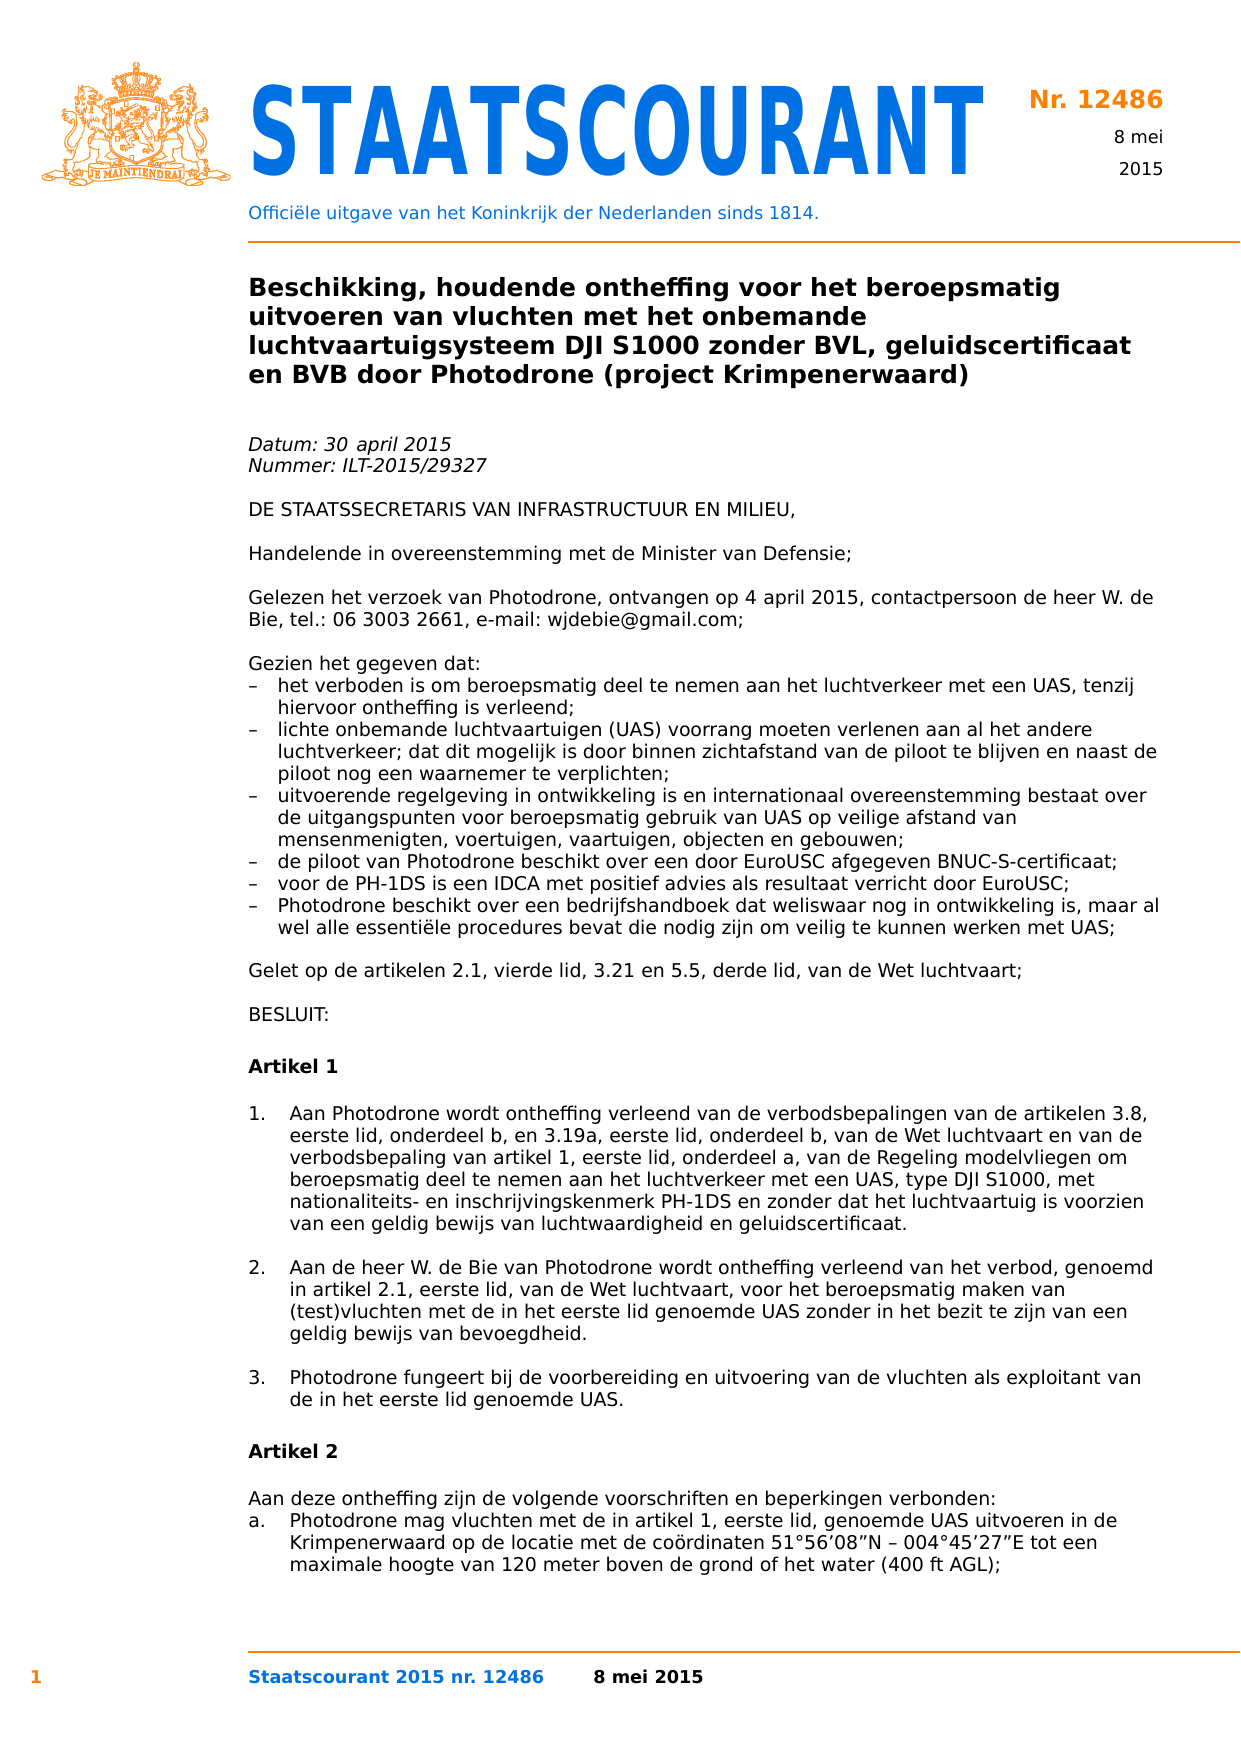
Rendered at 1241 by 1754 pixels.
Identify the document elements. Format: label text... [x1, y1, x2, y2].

text Gelezen het verzoek van Photodrone, ontvangen op 4 april 2015, contactpersoon de heer W. de Bie, tel.: 06 3003 2661, e-mail: wjdebie@gmail.com; [248, 587, 1163, 631]
table_header Nr. 12486 [998, 62, 1240, 121]
table_header [25, 62, 248, 241]
table_header STAATSCOURANT [248, 62, 998, 203]
text Nummer: ILT-2015/29327 [248, 455, 1163, 477]
subtitle Beschikking, houdende ontheffing voor het beroepsmatig uitvoeren van vluchten met het onbemande luchtvaartuigsysteem DJI S1000 zonder BVL, geluidscertificaat en BVB door Photodrone (project Krimpenerwaard) [248, 273, 1163, 390]
text Gezien het gegeven dat: [248, 653, 1163, 675]
subtitle Artikel 1 [248, 1056, 1163, 1078]
text DE STAATSSECRETARIS VAN INFRASTRUCTUUR EN MILIEU, [248, 499, 1163, 521]
text Datum: 30 april 2015 [248, 433, 1163, 455]
text 1. Aan Photodrone wordt ontheffing verleend van de verbodsbepalingen van de artikelen 3.8, eerste lid, onderdeel b, en 3.19a, eerste lid, onderdeel b, van de Wet luchtvaart en van de verbodsbepaling van artikel 1, eerste lid, onderdeel a, van de Regeling modelvliegen om beroepsmatig deel te nemen aan het luchtverkeer met een UAS, type DJI S1000, met nationaliteits- en inschrijvingskenmerk PH-1DS en zonder dat het luchtvaartuig is voorzien van een geldig bewijs van luchtwaardigheid en geluidscertificaat. [248, 1103, 1163, 1235]
text – lichte onbemande luchtvaartuigen (UAS) voorrang moeten verlenen aan al het andere luchtverkeer; dat dit mogelijk is door binnen zichtafstand van de piloot te blijven en naast de piloot nog een waarnemer te verplichten; [248, 719, 1163, 785]
text Aan deze ontheffing zijn de volgende voorschriften en beperkingen verbonden: [248, 1488, 1163, 1510]
table_cell Officiële uitgave van het Koninkrijk der Nederlanden sinds 1814. [248, 203, 1240, 241]
text – Photodrone beschikt over een bedrijfshandboek dat weliswaar nog in ontwikkeling is, maar al wel alle essentiële procedures bevat die nodig zijn om veilig te kunnen werken met UAS; [248, 894, 1163, 938]
text BESLUIT: [248, 1004, 1163, 1026]
text – voor de PH-1DS is een IDCA met positief advies als resultaat verricht door EuroUSC; [248, 873, 1163, 894]
text – de piloot van Photodrone beschikt over een door EuroUSC afgegeven BNUC-S-certificaat; [248, 851, 1163, 873]
text a. Photodrone mag vluchten met de in artikel 1, eerste lid, genoemde UAS uitvoeren in de Krimpenerwaard op de locatie met de coördinaten 51°56’08”N – 004°45’27”E tot een maximale hoogte van 120 meter boven de grond of het water (400 ft AGL); [248, 1510, 1163, 1576]
text 2. Aan de heer W. de Bie van Photodrone wordt ontheffing verleend van het verbod, genoemd in artikel 2.1, eerste lid, van de Wet luchtvaart, voor het beroepsmatig maken van (test)vluchten met de in het eerste lid genoemde UAS zonder in het bezit te zijn van een geldig bewijs van bevoegdheid. [248, 1257, 1163, 1345]
picture [41, 62, 231, 186]
table_cell 2015 [998, 153, 1240, 203]
text – het verboden is om beroepsmatig deel te nemen aan het luchtverkeer met een UAS, tenzij hiervoor ontheffing is verleend; [248, 675, 1163, 719]
text – uitvoerende regelgeving in ontwikkeling is en internationaal overeenstemming bestaat over de uitgangspunten voor beroepsmatig gebruik van UAS op veilige afstand van mensenmenigten, voertuigen, vaartuigen, objecten en gebouwen; [248, 785, 1163, 851]
text Handelende in overeenstemming met de Minister van Defensie; [248, 543, 1163, 565]
subtitle Artikel 2 [248, 1441, 1163, 1463]
text Gelet op de artikelen 2.1, vierde lid, 3.21 en 5.5, derde lid, van de Wet luchtvaart; [248, 960, 1163, 982]
table_cell 8 mei [998, 121, 1240, 153]
text 3. Photodrone fungeert bij de voorbereiding en uitvoering van de vluchten als exploitant van de in het eerste lid genoemde UAS. [248, 1367, 1163, 1411]
